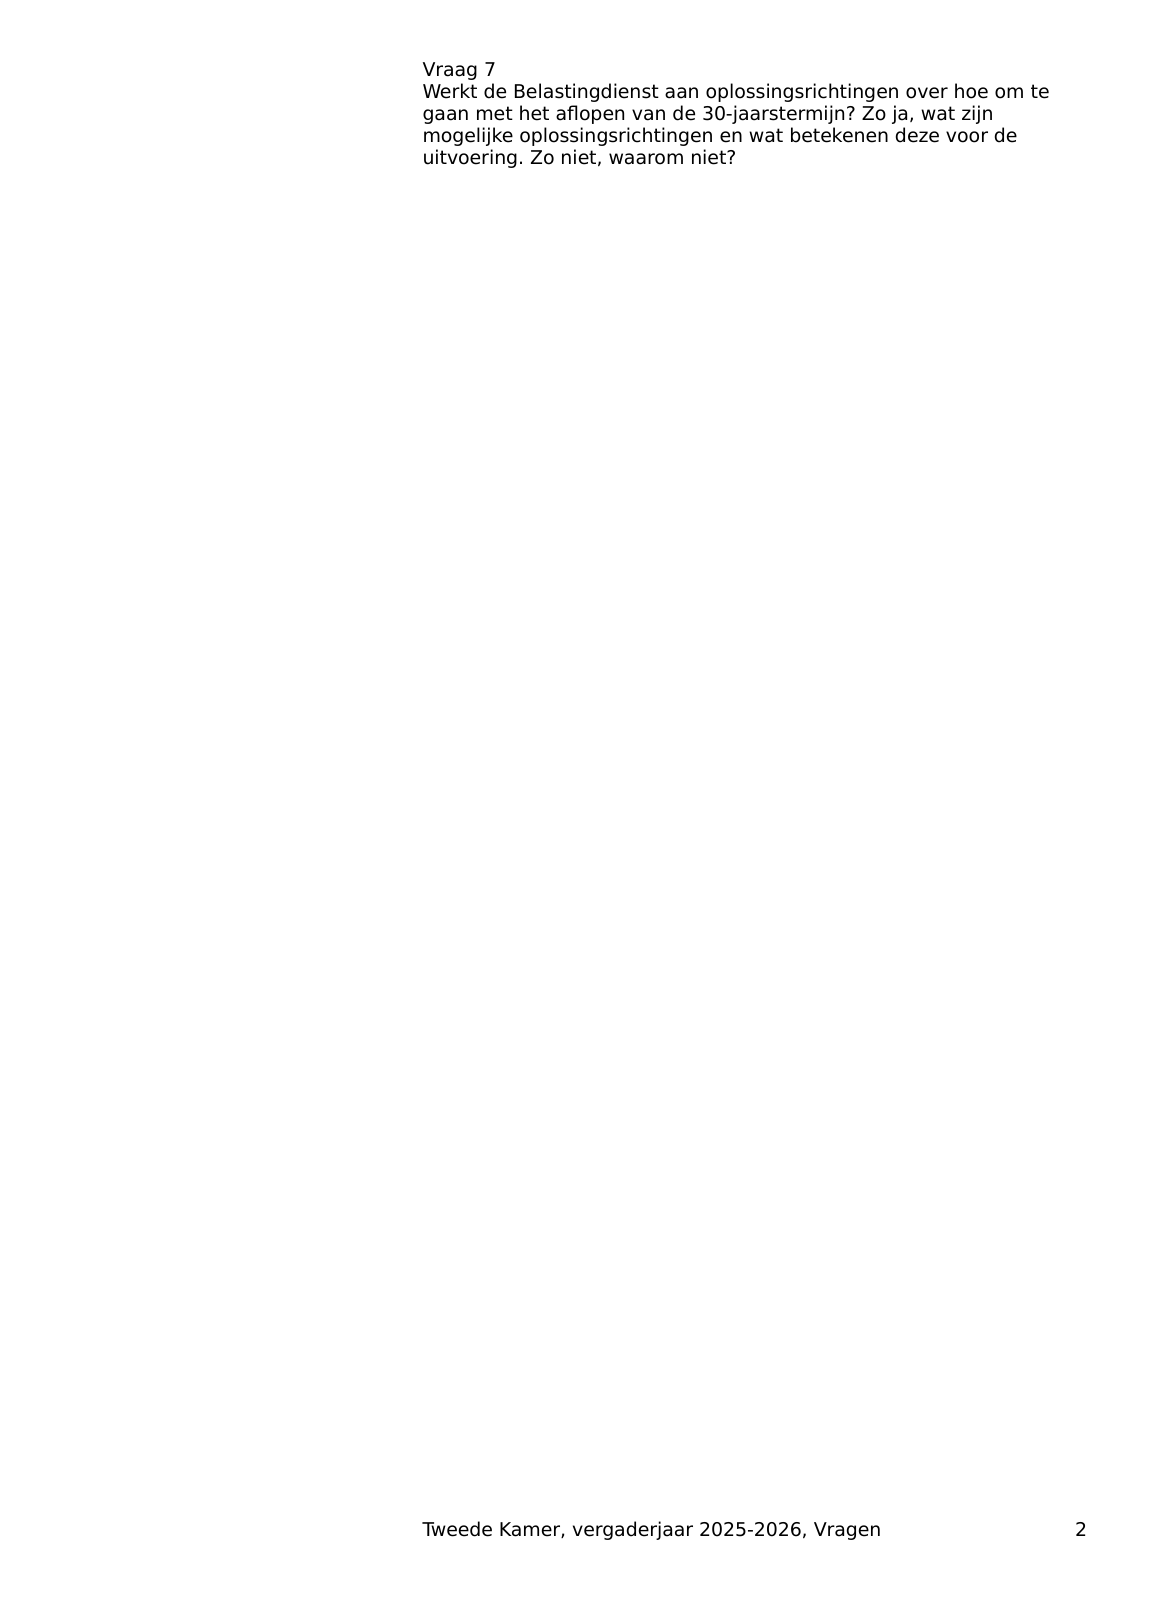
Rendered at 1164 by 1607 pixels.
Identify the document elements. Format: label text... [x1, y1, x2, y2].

text Werkt de Belastingdienst aan oplossingsrichtingen over hoe om te gaan met het aflopen van de 30-jaarstermijn? Zo ja, wat zijn mogelijke oplossingsrichtingen en wat betekenen deze voor de uitvoering. Zo niet, waarom niet? [422, 81, 1087, 169]
text Vraag 7 [422, 59, 1087, 81]
